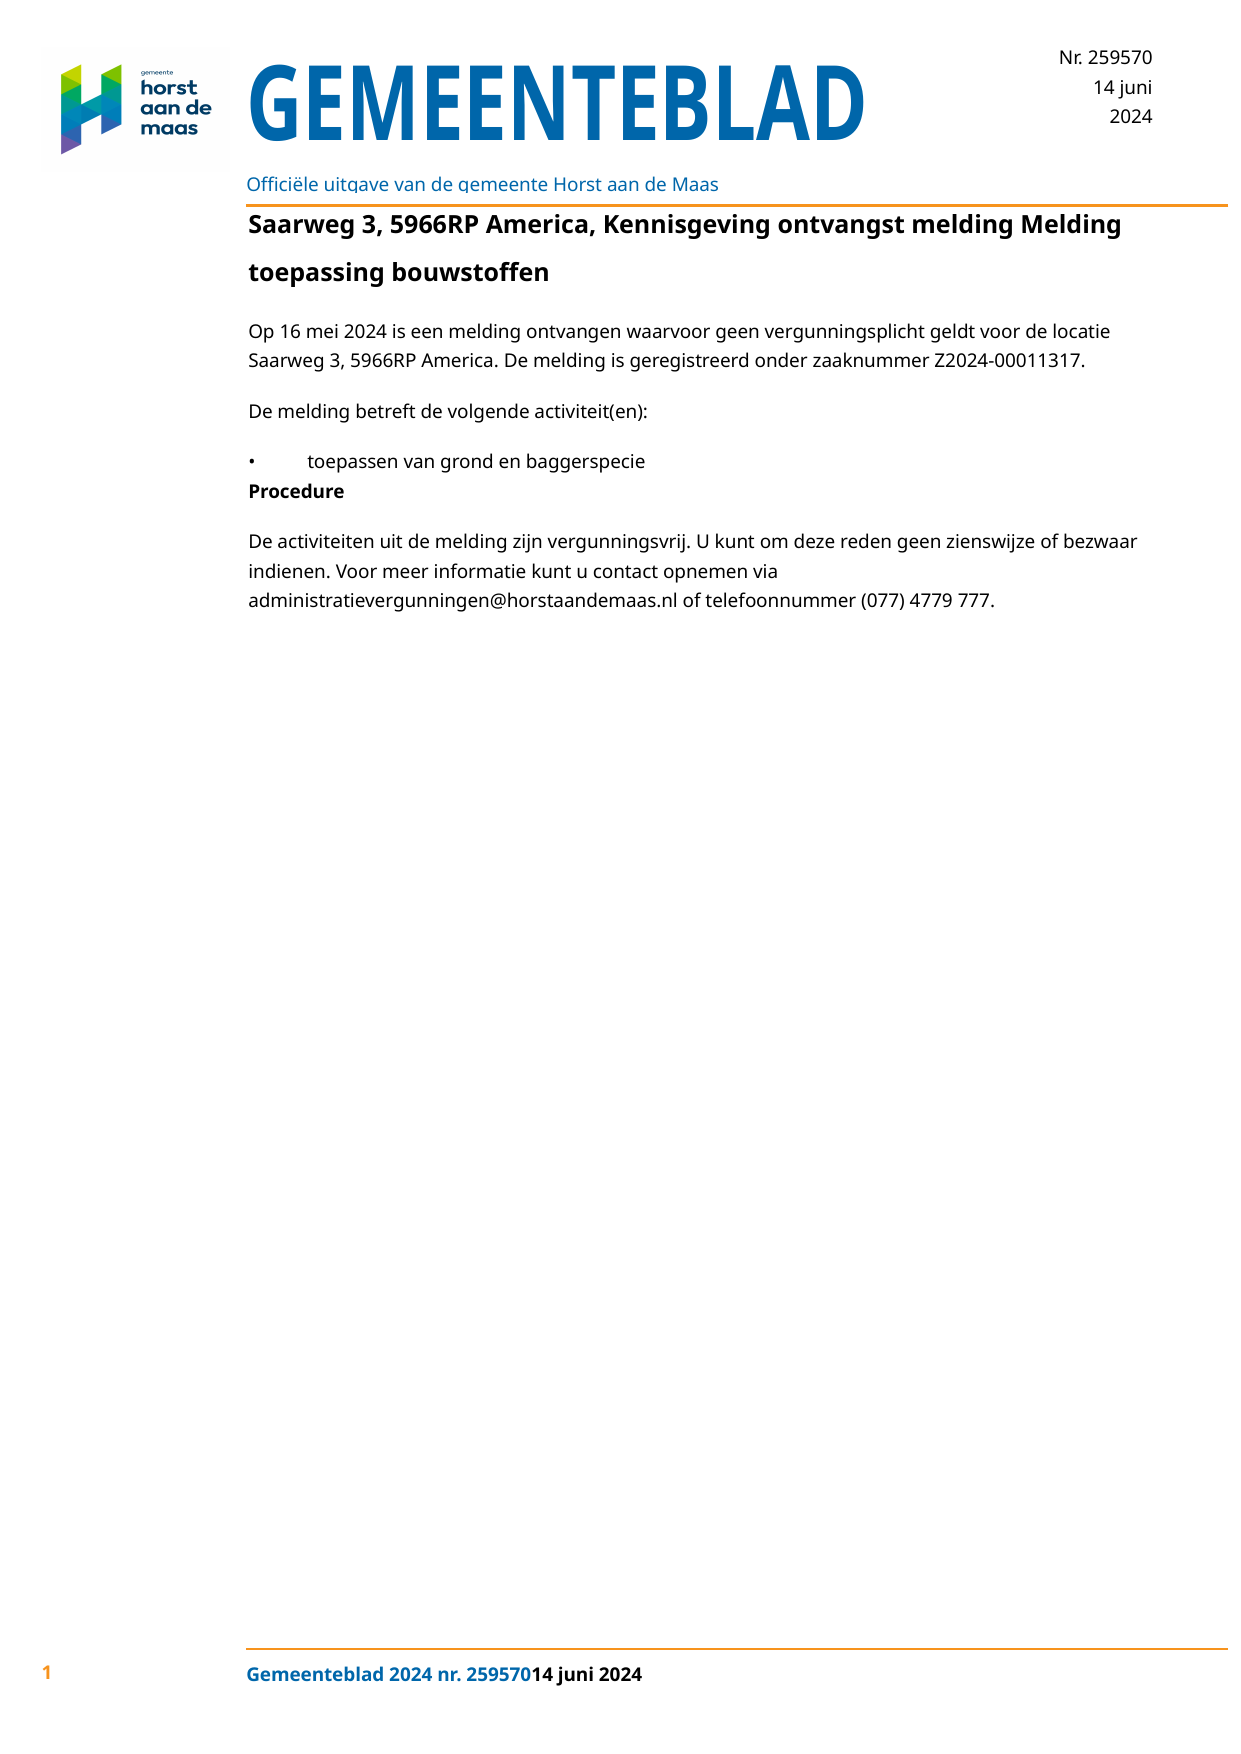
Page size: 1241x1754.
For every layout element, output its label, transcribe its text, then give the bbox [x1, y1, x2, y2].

list toepassen van grond en baggerspecie [248, 448, 1152, 474]
text Procedure [248, 478, 1152, 504]
text De melding betreft de volgende activiteit(en): [248, 398, 1152, 424]
picture [41, 47, 231, 172]
text De activiteiten uit de melding zijn vergunningsvrij. U kunt om deze reden geen zienswijze of bezwaar indienen. Voor meer informatie kunt u contact opnemen via administratievergunningen@horstaandemaas.nl of telefoonnummer (077) 4779 777. [248, 528, 1152, 613]
text Op 16 mei 2024 is een melding ontvangen waarvoor geen vergunningsplicht geldt voor de locatie Saarweg 3, 5966RP America. De melding is geregistreerd onder zaaknummer Z2024-00011317. [248, 318, 1152, 373]
text Saarweg 3, 5966RP America, Kennisgeving ontvangst melding Melding toepassing bouwstoffen [248, 207, 1152, 288]
